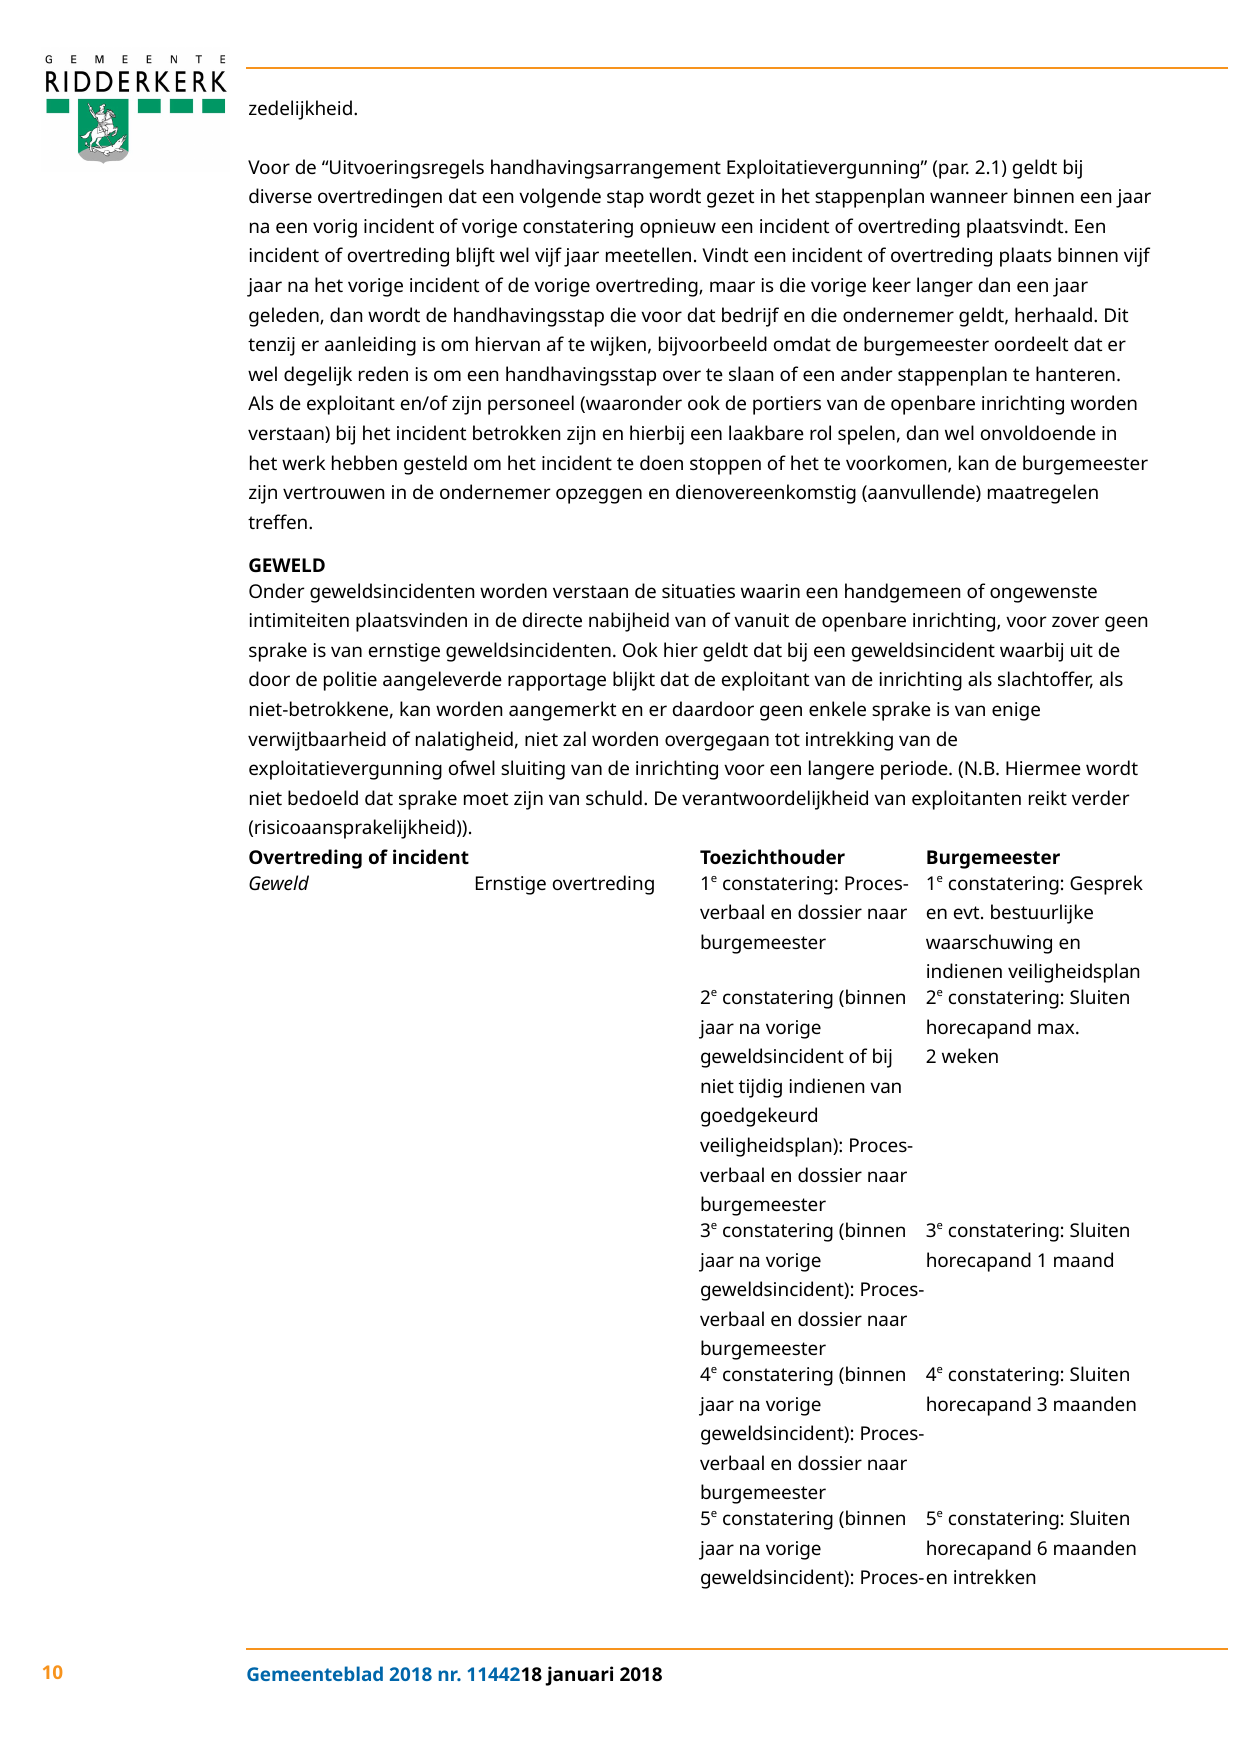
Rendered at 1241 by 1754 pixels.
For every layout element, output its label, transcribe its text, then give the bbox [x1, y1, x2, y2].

text GEWELD [248, 552, 1152, 578]
text zedelijkheid. [248, 95, 1152, 121]
table_cell 4e constatering (binnen jaar na vorige geweldsincident): Proces-verbaal en dossier naar burgemeester [700, 1361, 926, 1505]
table_cell Ernstige overtreding [474, 870, 700, 984]
table_cell 2e constatering (binnen jaar na vorige geweldsincident of bij niet tijdig indienen van goedgekeurd veiligheidsplan): Proces-verbaal en dossier naar burgemeester [700, 984, 926, 1217]
table_cell Geweld [248, 870, 474, 984]
table_cell 5e constatering (binnen jaar na vorige geweldsincident): Proces- [700, 1505, 926, 1590]
table_cell 1e constatering: Proces-verbaal en dossier naar burgemeester [700, 870, 926, 984]
table_header Burgemeester [926, 844, 1152, 870]
table_header [474, 844, 700, 870]
table_cell [474, 984, 700, 1217]
text Als de exploitant en/of zijn personeel (waaronder ook de portiers van de openbare inrichting worden verstaan) bij het incident betrokken zijn en hierbij een laakbare rol spelen, dan wel onvoldoende in het werk hebben gesteld om het incident te doen stoppen of het te voorkomen, kan de burgemeester zijn vertrouwen in de ondernemer opzeggen en dienovereenkomstig (aanvullende) maatregelen treffen. [248, 391, 1152, 535]
table_cell [474, 1505, 700, 1590]
text Voor de “Uitvoeringsregels handhavingsarrangement Exploitatievergunning” (par. 2.1) geldt bij diverse overtredingen dat een volgende stap wordt gezet in het stappenplan wanneer binnen een jaar na een vorig incident of vorige constatering opnieuw een incident of overtreding plaatsvindt. Een incident of overtreding blijft wel vijf jaar meetellen. Vindt een incident of overtreding plaats binnen vijf jaar na het vorige incident of de vorige overtreding, maar is die vorige keer langer dan een jaar geleden, dan wordt de handhavingsstap die voor dat bedrijf en die ondernemer geldt, herhaald. Dit tenzij er aanleiding is om hiervan af te wijken, bijvoorbeeld omdat de burgemeester oordeelt dat er wel degelijk reden is om een handhavingsstap over te slaan of een ander stappenplan te hanteren. [248, 154, 1152, 387]
table_cell [248, 1217, 474, 1361]
table_cell [248, 1361, 474, 1505]
table_header Overtreding of incident [248, 844, 474, 870]
table_cell 1e constatering: Gesprek en evt. bestuurlijke waarschuwing en indienen veiligheidsplan [926, 870, 1152, 984]
table_cell 2e constatering: Sluiten horecapand max. 2 weken [926, 984, 1152, 1217]
table_cell 5e constatering: Sluiten horecapand 6 maanden en intrekken [926, 1505, 1152, 1590]
text Onder geweldsincidenten worden verstaan de situaties waarin een handgemeen of ongewenste intimiteiten plaatsvinden in de directe nabijheid van of vanuit de openbare inrichting, voor zover geen sprake is van ernstige geweldsincidenten. Ook hier geldt dat bij een geweldsincident waarbij uit de door de politie aangeleverde rapportage blijkt dat de exploitant van de inrichting als slachtoffer, als niet-betrokkene, kan worden aangemerkt en er daardoor geen enkele sprake is van enige verwijtbaarheid of nalatigheid, niet zal worden overgegaan tot intrekking van de exploitatievergunning ofwel sluiting van de inrichting voor een langere periode. (N.B. Hiermee wordt niet bedoeld dat sprake moet zijn van schuld. De verantwoordelijkheid van exploitanten reikt verder (risicoaansprakelijkheid)). [248, 578, 1152, 840]
picture [41, 47, 231, 172]
table_cell [248, 1505, 474, 1590]
table_cell [474, 1361, 700, 1505]
table_cell 4e constatering: Sluiten horecapand 3 maanden [926, 1361, 1152, 1505]
table_cell [474, 1217, 700, 1361]
table_cell [248, 984, 474, 1217]
table_cell 3e constatering (binnen jaar na vorige geweldsincident): Proces-verbaal en dossier naar burgemeester [700, 1217, 926, 1361]
table_header Toezichthouder [700, 844, 926, 870]
table_cell 3e constatering: Sluiten horecapand 1 maand [926, 1217, 1152, 1361]
